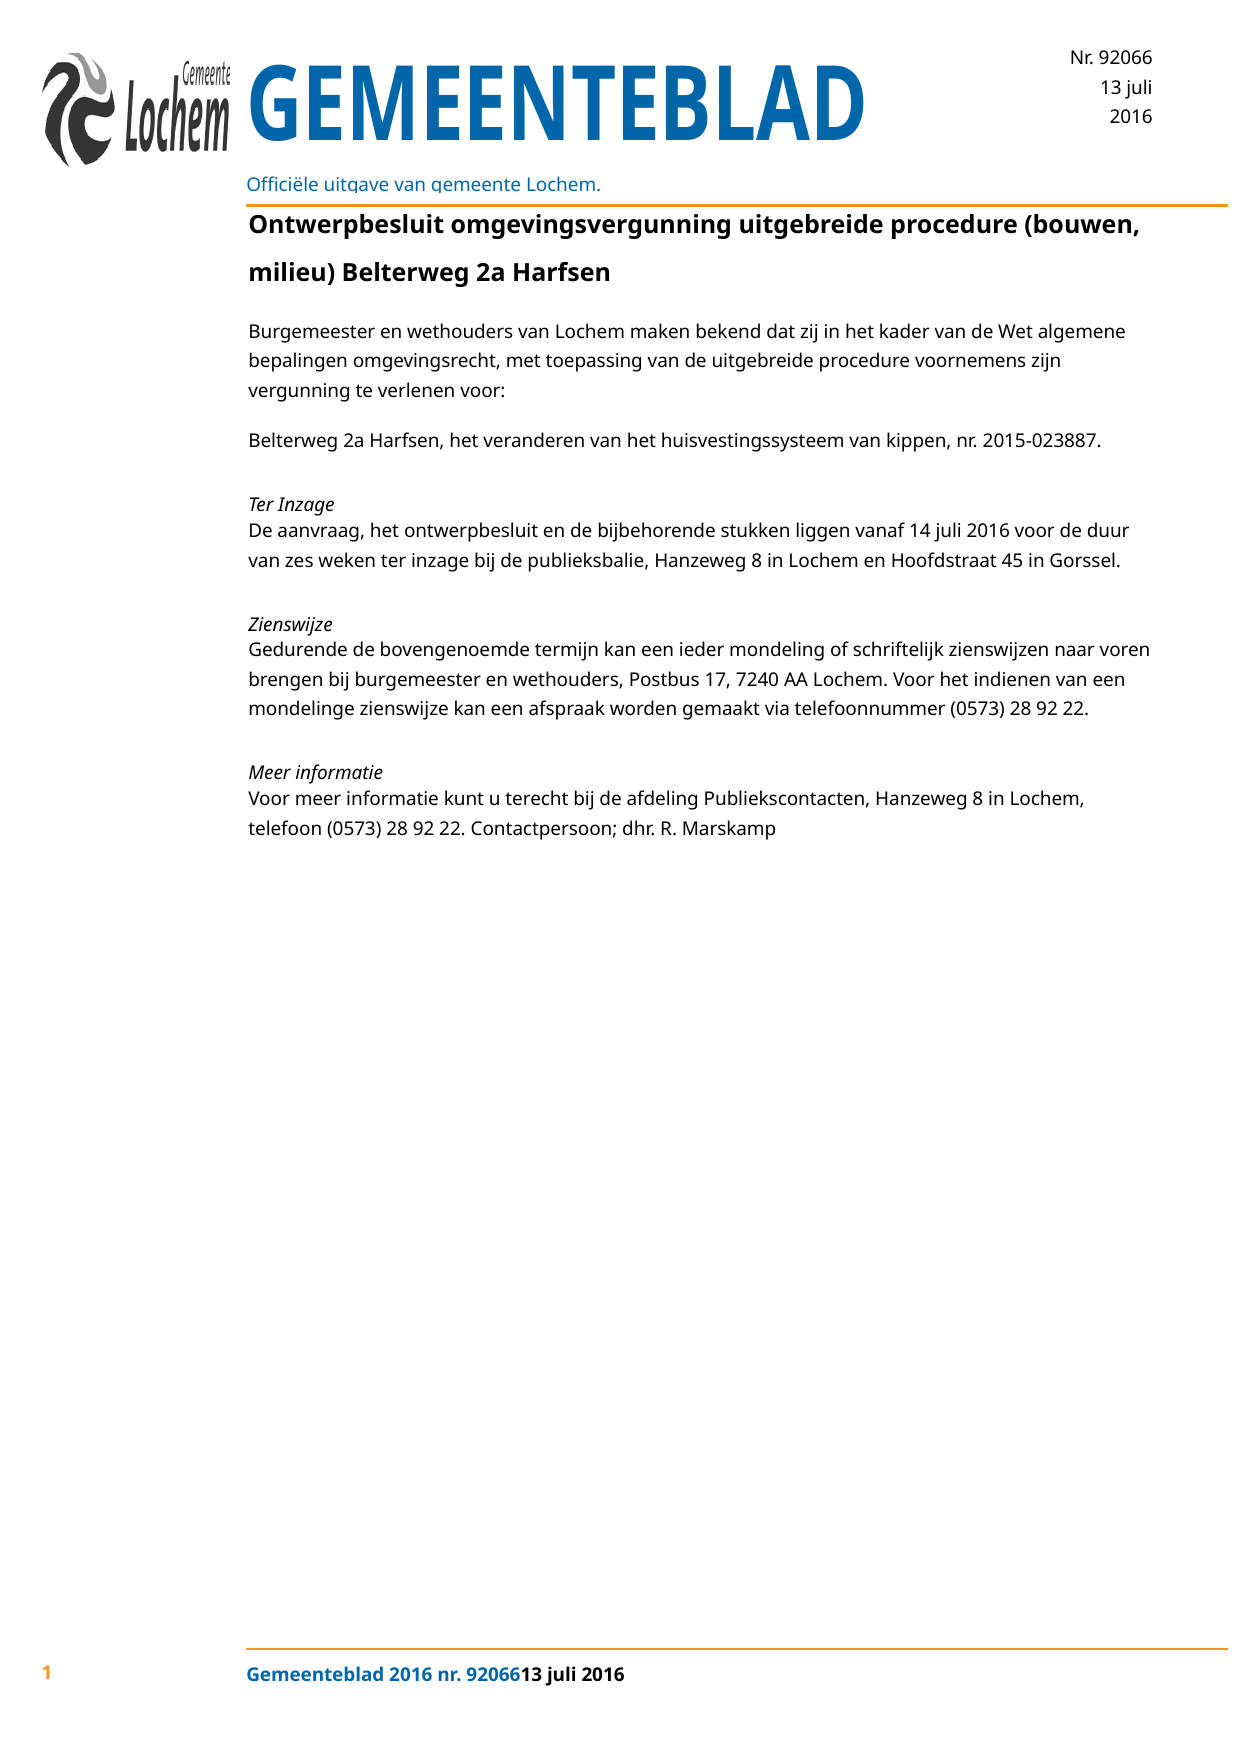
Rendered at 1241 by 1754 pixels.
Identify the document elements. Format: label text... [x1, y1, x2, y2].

text Belterweg 2a Harfsen, het veranderen van het huisvestingssysteem van kippen, nr. 2015-023887. [248, 427, 1152, 453]
text Ontwerpbesluit omgevingsvergunning uitgebreide procedure (bouwen, milieu) Belterweg 2a Harfsen [248, 207, 1152, 288]
text Voor meer informatie kunt u terecht bij de afdeling Publiekscontacten, Hanzeweg 8 in Lochem, telefoon (0573) 28 92 22. Contactpersoon; dhr. R. Marskamp [248, 785, 1152, 841]
text Meer informatie [248, 759, 1152, 785]
text Ter Inzage [248, 491, 1152, 517]
text De aanvraag, het ontwerpbesluit en de bijbehorende stukken liggen vanaf 14 juli 2016 voor de duur van zes weken ter inzage bij de publieksbalie, Hanzeweg 8 in Lochem en Hoofdstraat 45 in Gorssel. [248, 517, 1152, 572]
text Zienswijze [248, 611, 1152, 636]
text Gedurende de bovengenoemde termijn kan een ieder mondeling of schriftelijk zienswijzen naar voren brengen bij burgemeester en wethouders, Postbus 17, 7240 AA Lochem. Voor het indienen van een mondelinge zienswijze kan een afspraak worden gemaakt via telefoonnummer (0573) 28 92 22. [248, 636, 1152, 721]
picture [41, 47, 231, 172]
text Burgemeester en wethouders van Lochem maken bekend dat zij in het kader van de Wet algemene bepalingen omgevingsrecht, met toepassing van de uitgebreide procedure voornemens zijn vergunning te verlenen voor: [248, 318, 1152, 403]
